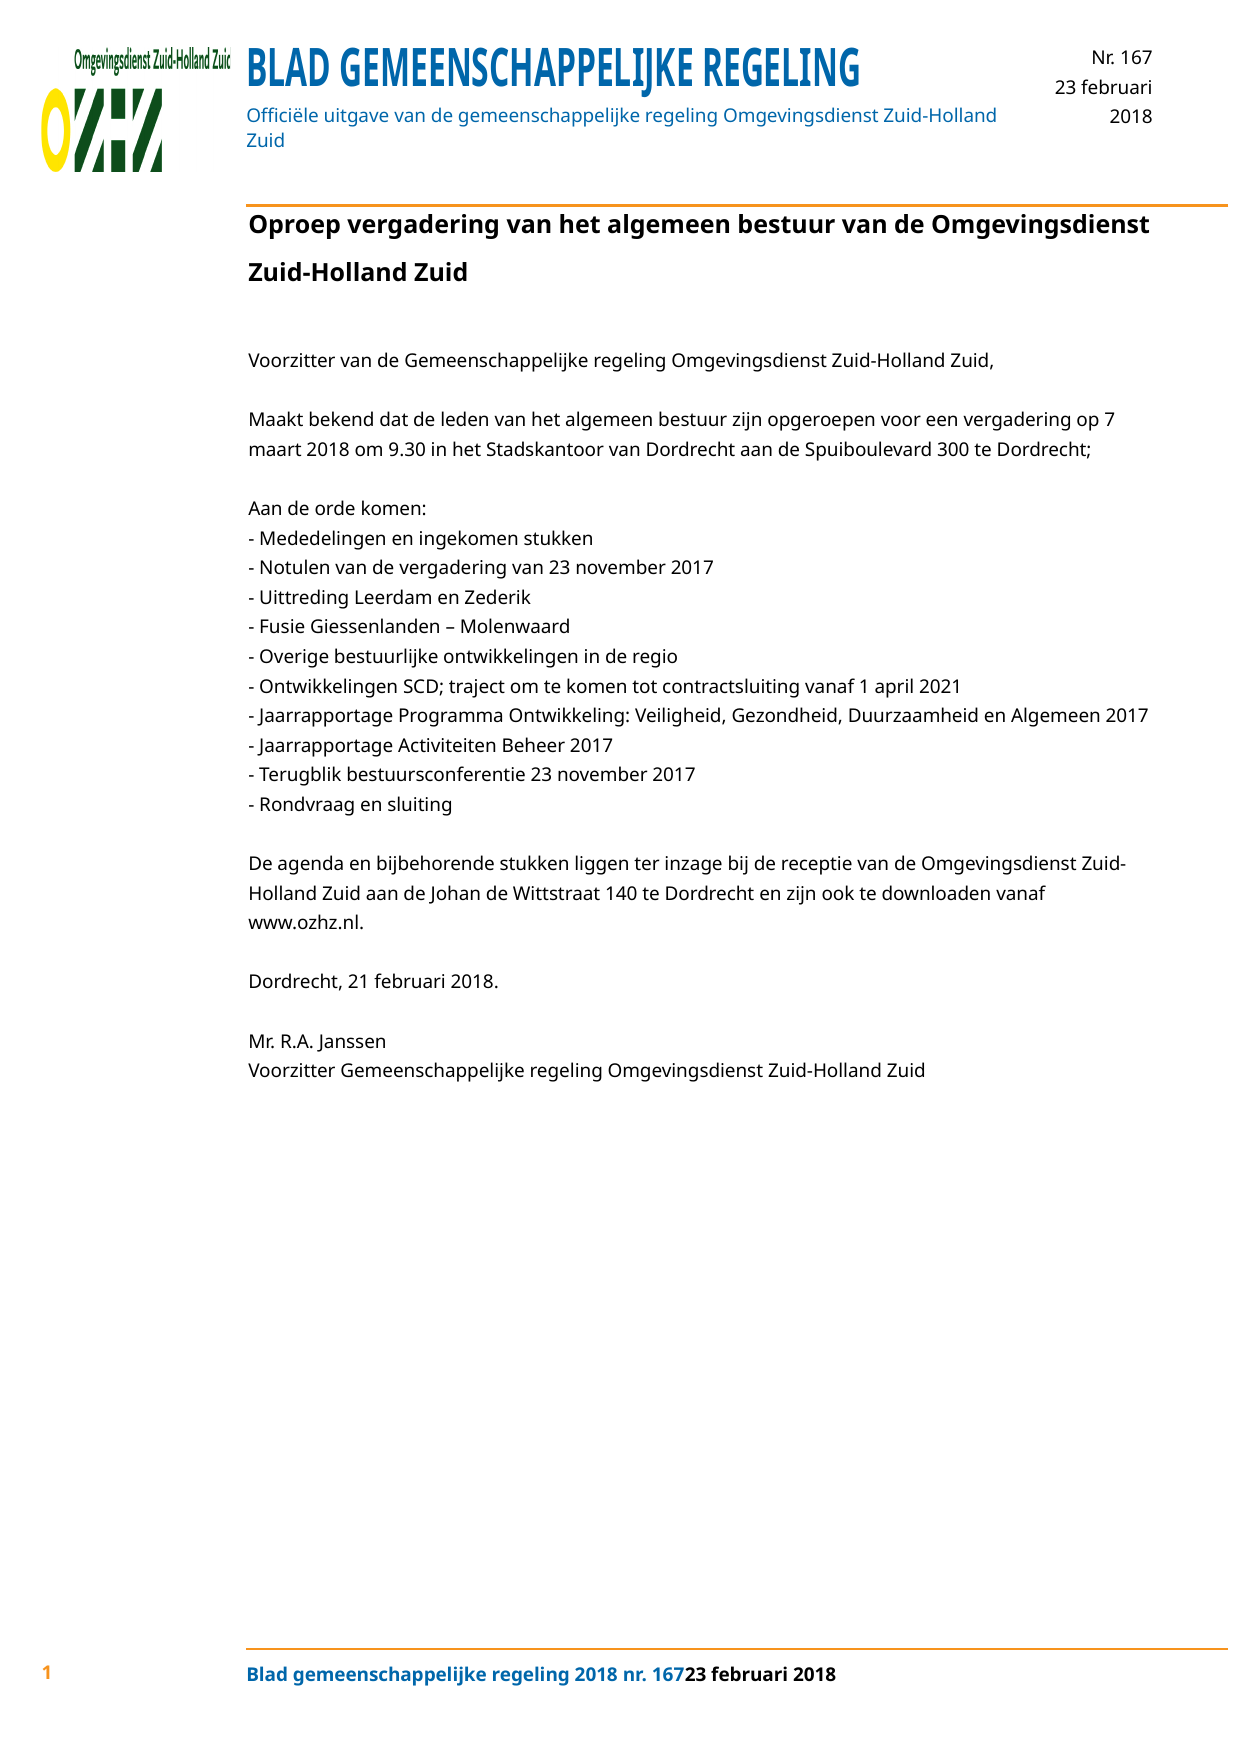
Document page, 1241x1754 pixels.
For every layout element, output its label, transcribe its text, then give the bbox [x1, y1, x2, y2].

text - Mededelingen en ingekomen stukken [248, 525, 1152, 551]
text Maakt bekend dat de leden van het algemeen bestuur zijn opgeroepen voor een vergadering op 7 maart 2018 om 9.30 in het Stadskantoor van Dordrecht aan de Spuiboulevard 300 te Dordrecht; [248, 407, 1152, 462]
text Oproep vergadering van het algemeen bestuur van de Omgevingsdienst Zuid-Holland Zuid [248, 207, 1152, 288]
text Voorzitter van de Gemeenschappelijke regeling Omgevingsdienst Zuid-Holland Zuid, [248, 347, 1152, 373]
text - Notulen van de vergadering van 23 november 2017 [248, 554, 1152, 580]
text Mr. R.A. Janssen [248, 1028, 1152, 1054]
text De agenda en bijbehorende stukken liggen ter inzage bij de receptie van de Omgevingsdienst Zuid-Holland Zuid aan de Johan de Wittstraat 140 te Dordrecht en zijn ook te downloaden vanaf www.ozhz.nl. [248, 850, 1152, 935]
text - Fusie Giessenlanden – Molenwaard [248, 614, 1152, 639]
text - Rondvraag en sluiting [248, 791, 1152, 817]
text Dordrecht, 21 februari 2018. [248, 969, 1152, 994]
text - Uittreding Leerdam en Zederik [248, 584, 1152, 610]
text Voorzitter Gemeenschappelijke regeling Omgevingsdienst Zuid-Holland Zuid [248, 1057, 1152, 1083]
text - Overige bestuurlijke ontwikkelingen in de regio [248, 643, 1152, 669]
text - Terugblik bestuursconferentie 23 november 2017 [248, 762, 1152, 787]
picture [41, 47, 231, 172]
text - Jaarrapportage Programma Ontwikkeling: Veiligheid, Gezondheid, Duurzaamheid en Algemeen 2017 [248, 702, 1152, 728]
text - Ontwikkelingen SCD; traject om te komen tot contractsluiting vanaf 1 april 2021 [248, 673, 1152, 699]
text - Jaarrapportage Activiteiten Beheer 2017 [248, 732, 1152, 758]
text Aan de orde komen: [248, 495, 1152, 521]
